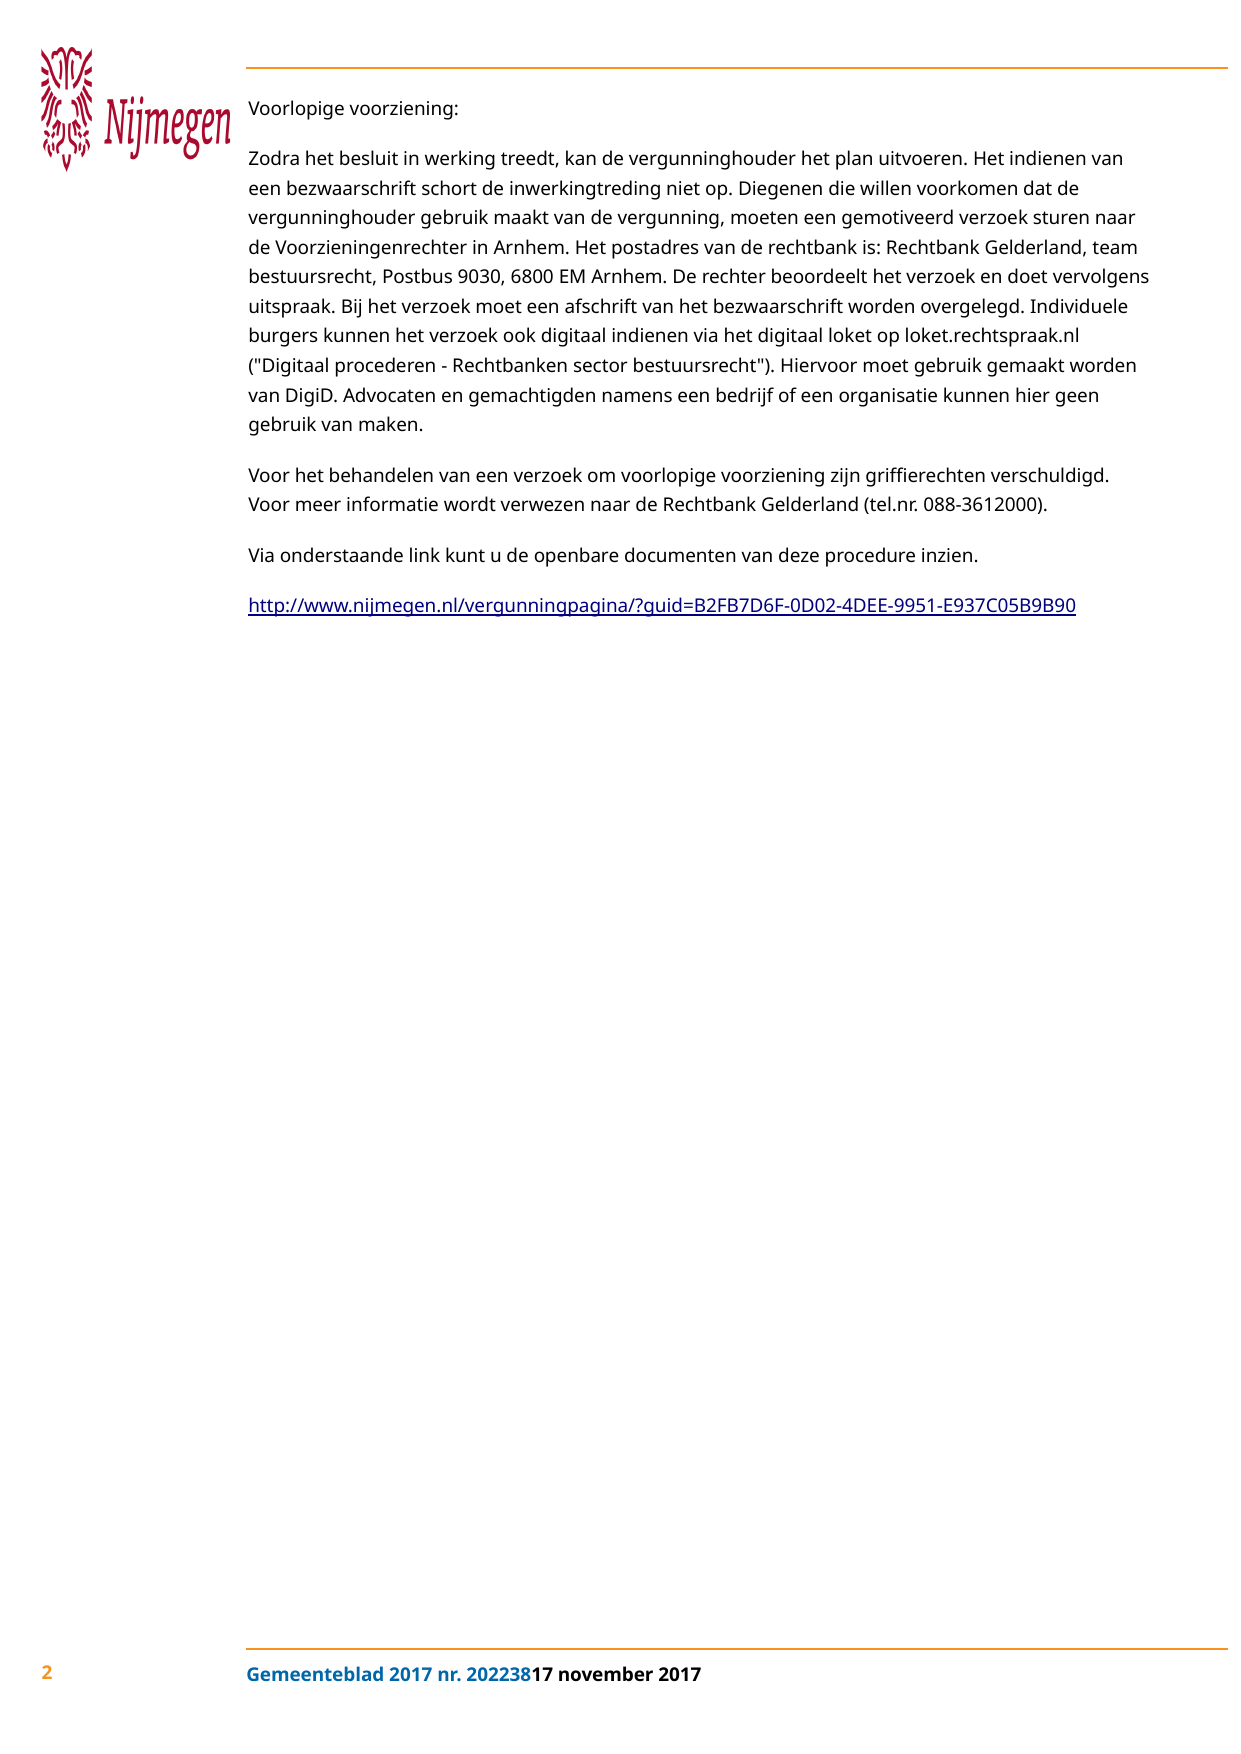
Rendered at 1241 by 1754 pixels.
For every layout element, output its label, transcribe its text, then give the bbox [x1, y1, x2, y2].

text http://www.nijmegen.nl/vergunningpagina/?guid=B2FB7D6F-0D02-4DEE-9951-E937C05B9B90 [248, 592, 1152, 618]
text Zodra het besluit in werking treedt, kan de vergunninghouder het plan uitvoeren. Het indienen van een bezwaarschrift schort de inwerkingtreding niet op. Diegenen die willen voorkomen dat de vergunninghouder gebruik maakt van de vergunning, moeten een gemotiveerd verzoek sturen naar de Voorzieningenrechter in Arnhem. Het postadres van de rechtbank is: Rechtbank Gelderland, team bestuursrecht, Postbus 9030, 6800 EM Arnhem. De rechter beoordeelt het verzoek en doet vervolgens uitspraak. Bij het verzoek moet een afschrift van het bezwaarschrift worden overgelegd. Individuele burgers kunnen het verzoek ook digitaal indienen via het digitaal loket op loket.rechtspraak.nl ("Digitaal procederen - Rechtbanken sector bestuursrecht"). Hiervoor moet gebruik gemaakt worden van DigiD. Advocaten en gemachtigden namens een bedrijf of een organisatie kunnen hier geen gebruik van maken. [248, 145, 1152, 437]
text Via onderstaande link kunt u de openbare documenten van deze procedure inzien. [248, 542, 1152, 568]
picture [41, 47, 231, 172]
text Voor het behandelen van een verzoek om voorlopige voorziening zijn griffierechten verschuldigd. Voor meer informatie wordt verwezen naar de Rechtbank Gelderland (tel.nr. 088-3612000). [248, 462, 1152, 517]
text Voorlopige voorziening: [248, 95, 1152, 121]
